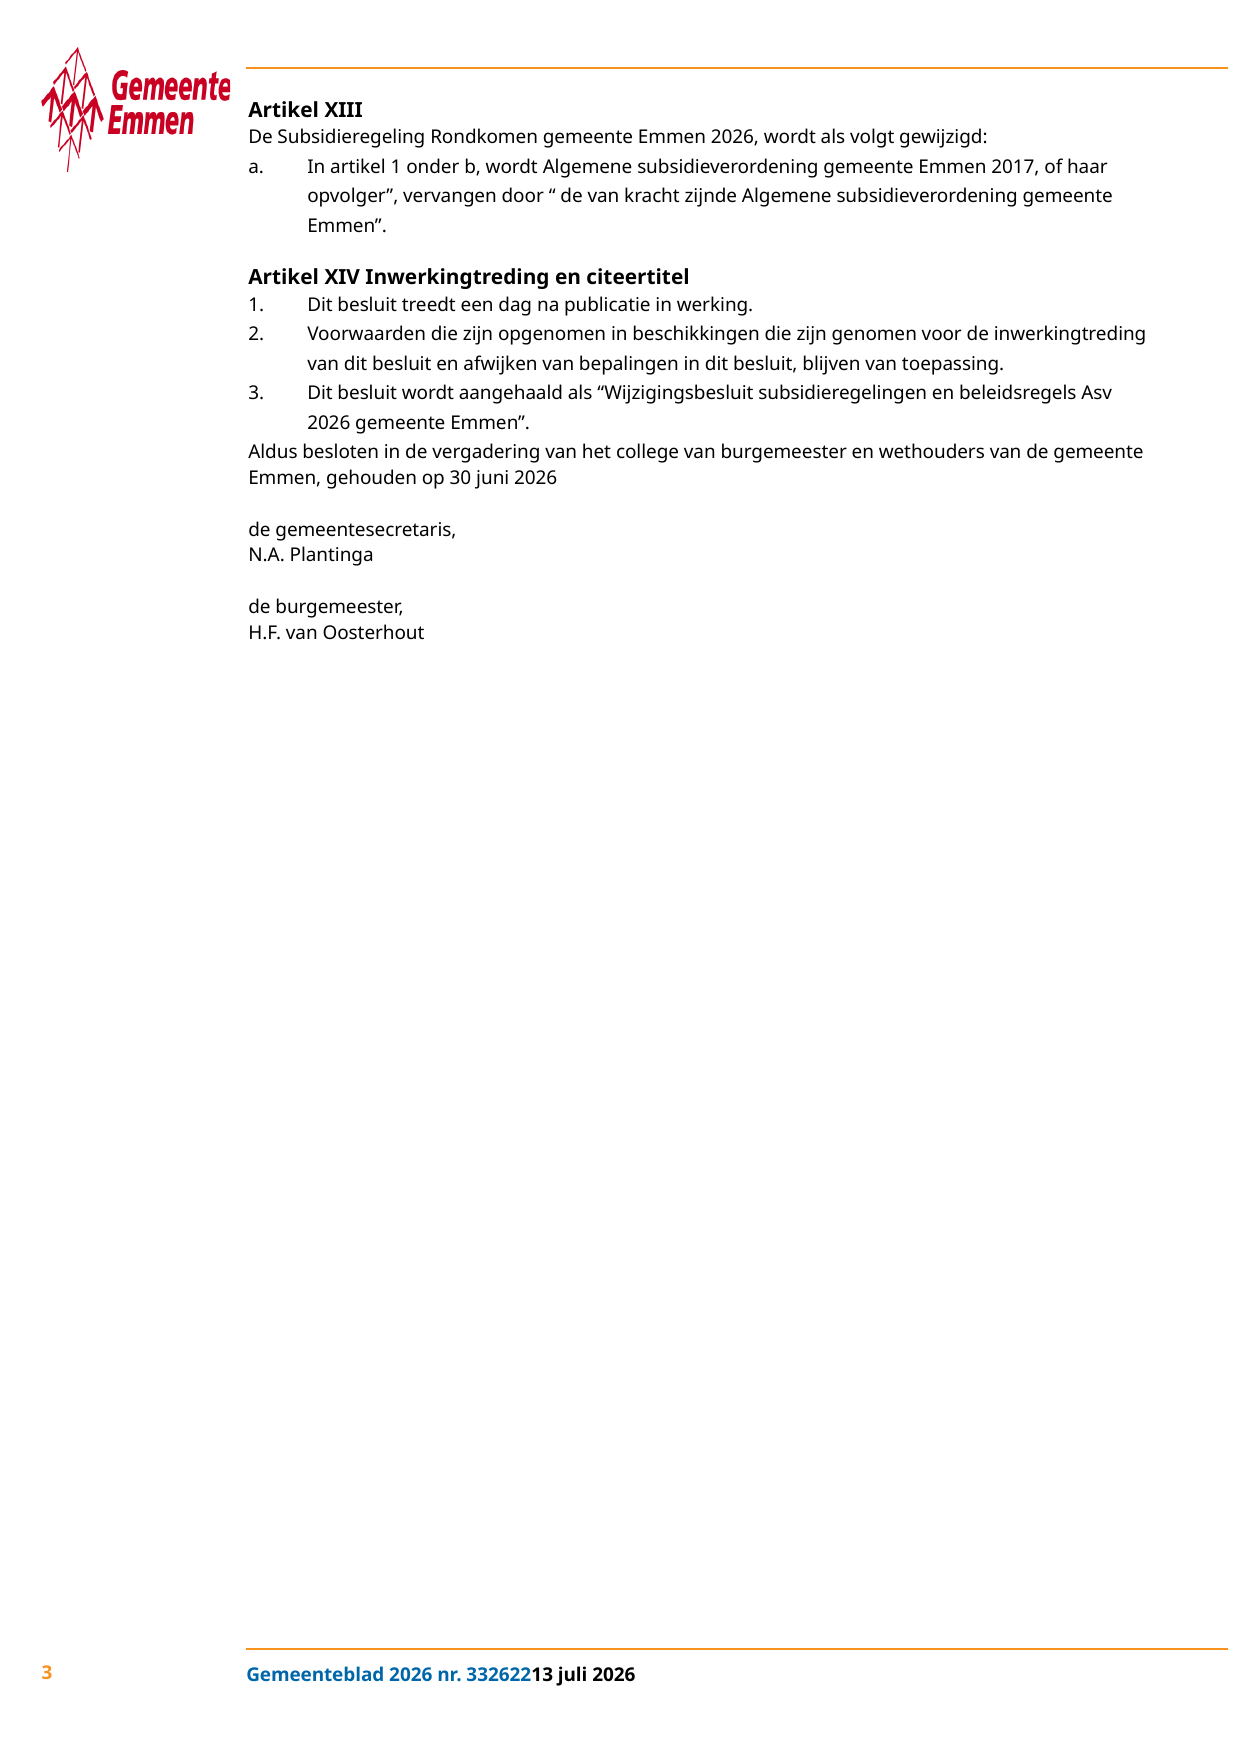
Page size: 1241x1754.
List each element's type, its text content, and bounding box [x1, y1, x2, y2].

text De Subsidieregeling Rondkomen gemeente Emmen 2026, wordt als volgt gewijzigd: [248, 123, 1152, 149]
text N.A. Plantinga [248, 542, 1152, 567]
list In artikel 1 onder b, wordt Algemene subsidieverordening gemeente Emmen 2017, of haar opvolger”, vervangen door “ de van kracht zijnde Algemene subsidieverordening gemeente Emmen”. [248, 153, 1152, 238]
list Dit besluit treedt een dag na publicatie in werking. [248, 291, 1152, 317]
text de gemeentesecretaris, [248, 516, 1152, 542]
text Artikel XIII [248, 95, 1152, 123]
text Aldus besloten in de vergadering van het college van burgemeester en wethouders van de gemeente Emmen, gehouden op 30 juni 2026 [248, 439, 1152, 490]
text de burgemeester, [248, 593, 1152, 619]
list Dit besluit wordt aangehaald als “Wijzigingsbesluit subsidieregelingen en beleidsregels Asv 2026 gemeente Emmen”. [248, 379, 1152, 435]
picture [41, 47, 231, 172]
list Voorwaarden die zijn opgenomen in beschikkingen die zijn genomen voor de inwerkingtreding van dit besluit en afwijken van bepalingen in dit besluit, blijven van toepassing. [248, 320, 1152, 376]
text H.F. van Oosterhout [248, 619, 1152, 644]
text Artikel XIV Inwerkingtreding en citeertitel [248, 262, 1152, 291]
